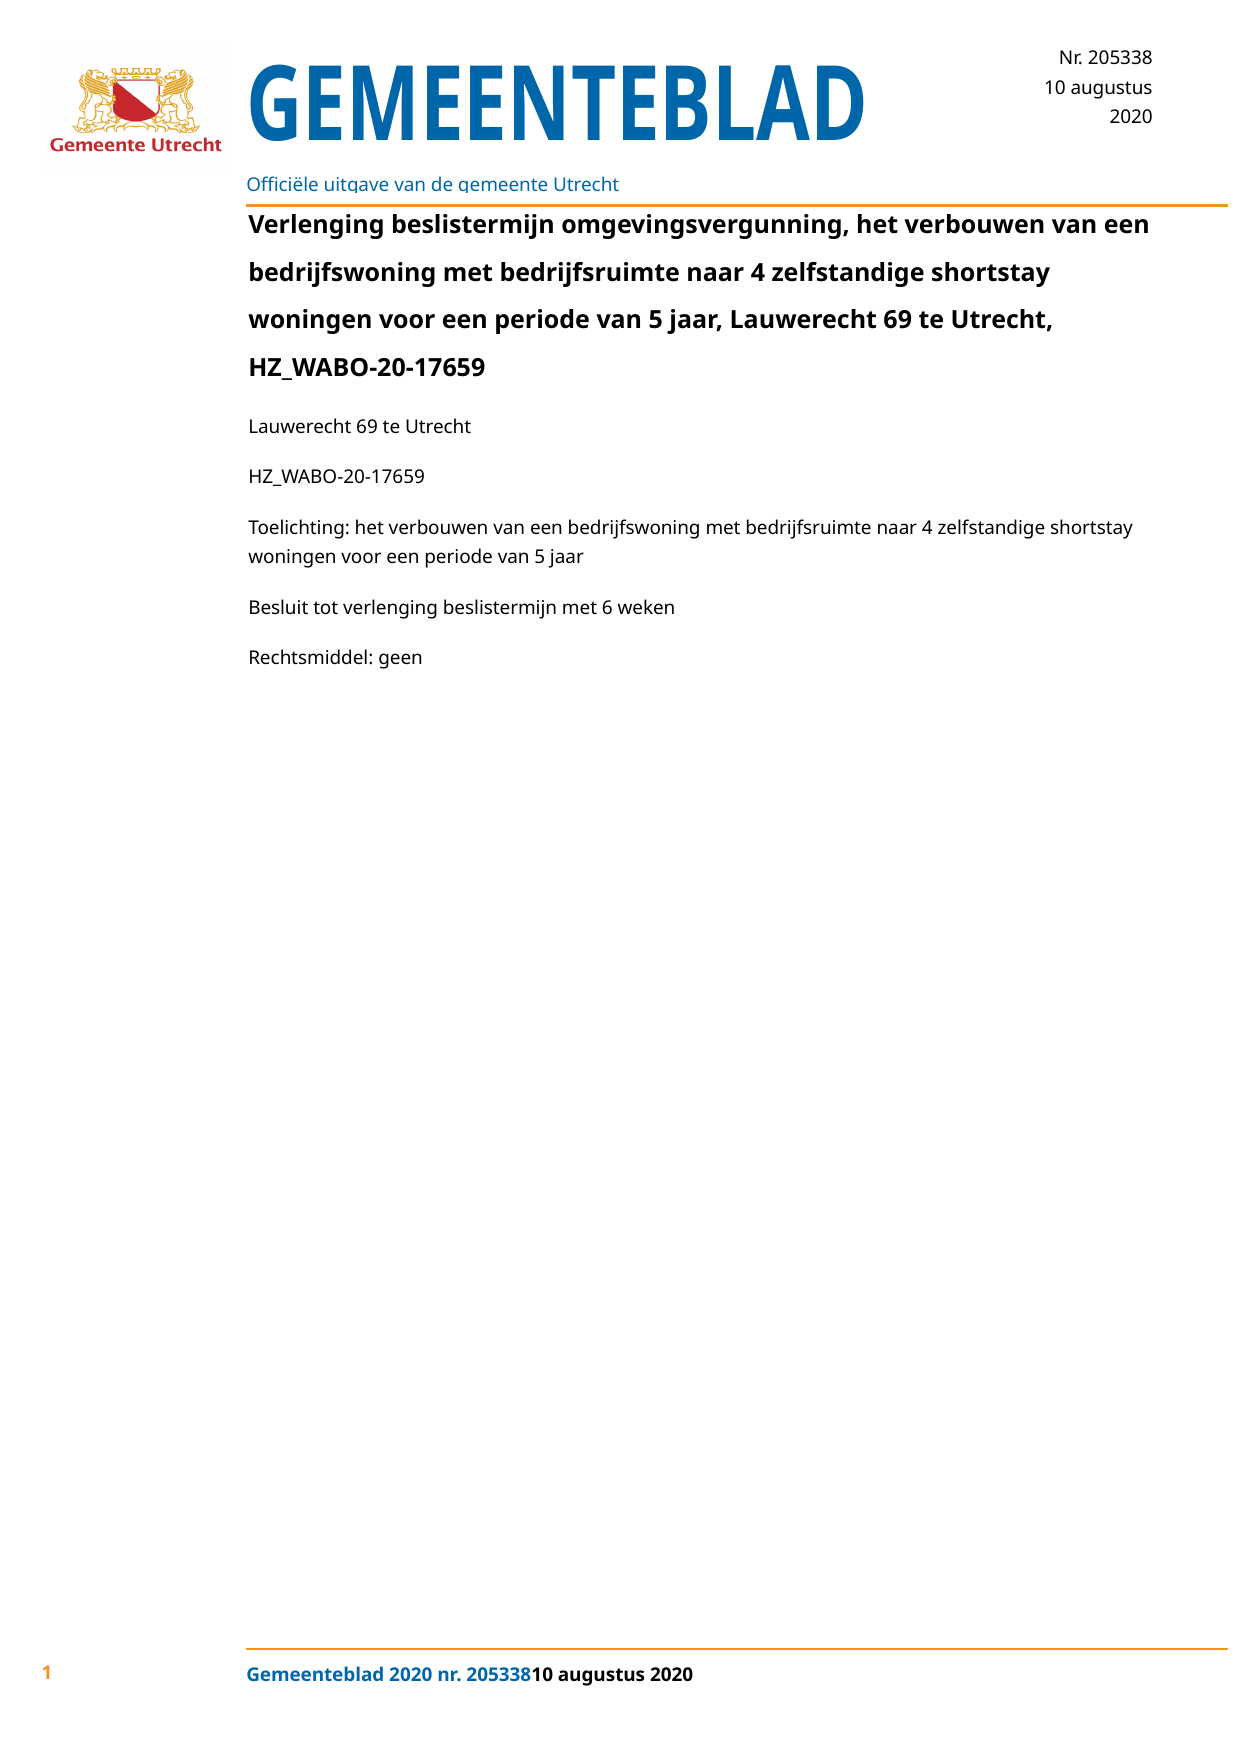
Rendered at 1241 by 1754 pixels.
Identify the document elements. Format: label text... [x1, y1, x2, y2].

text HZ_WABO-20-17659 [248, 463, 1152, 489]
picture [41, 47, 231, 172]
text Verlenging beslistermijn omgevingsvergunning, het verbouwen van een bedrijfswoning met bedrijfsruimte naar 4 zelfstandige shortstay woningen voor een periode van 5 jaar, Lauwerecht 69 te Utrecht, HZ_WABO-20-17659 [248, 207, 1152, 384]
text Lauwerecht 69 te Utrecht [248, 413, 1152, 439]
text Rechtsmiddel: geen [248, 644, 1152, 670]
text Toelichting: het verbouwen van een bedrijfswoning met bedrijfsruimte naar 4 zelfstandige shortstay woningen voor een periode van 5 jaar [248, 514, 1152, 569]
text Besluit tot verlenging beslistermijn met 6 weken [248, 594, 1152, 620]
